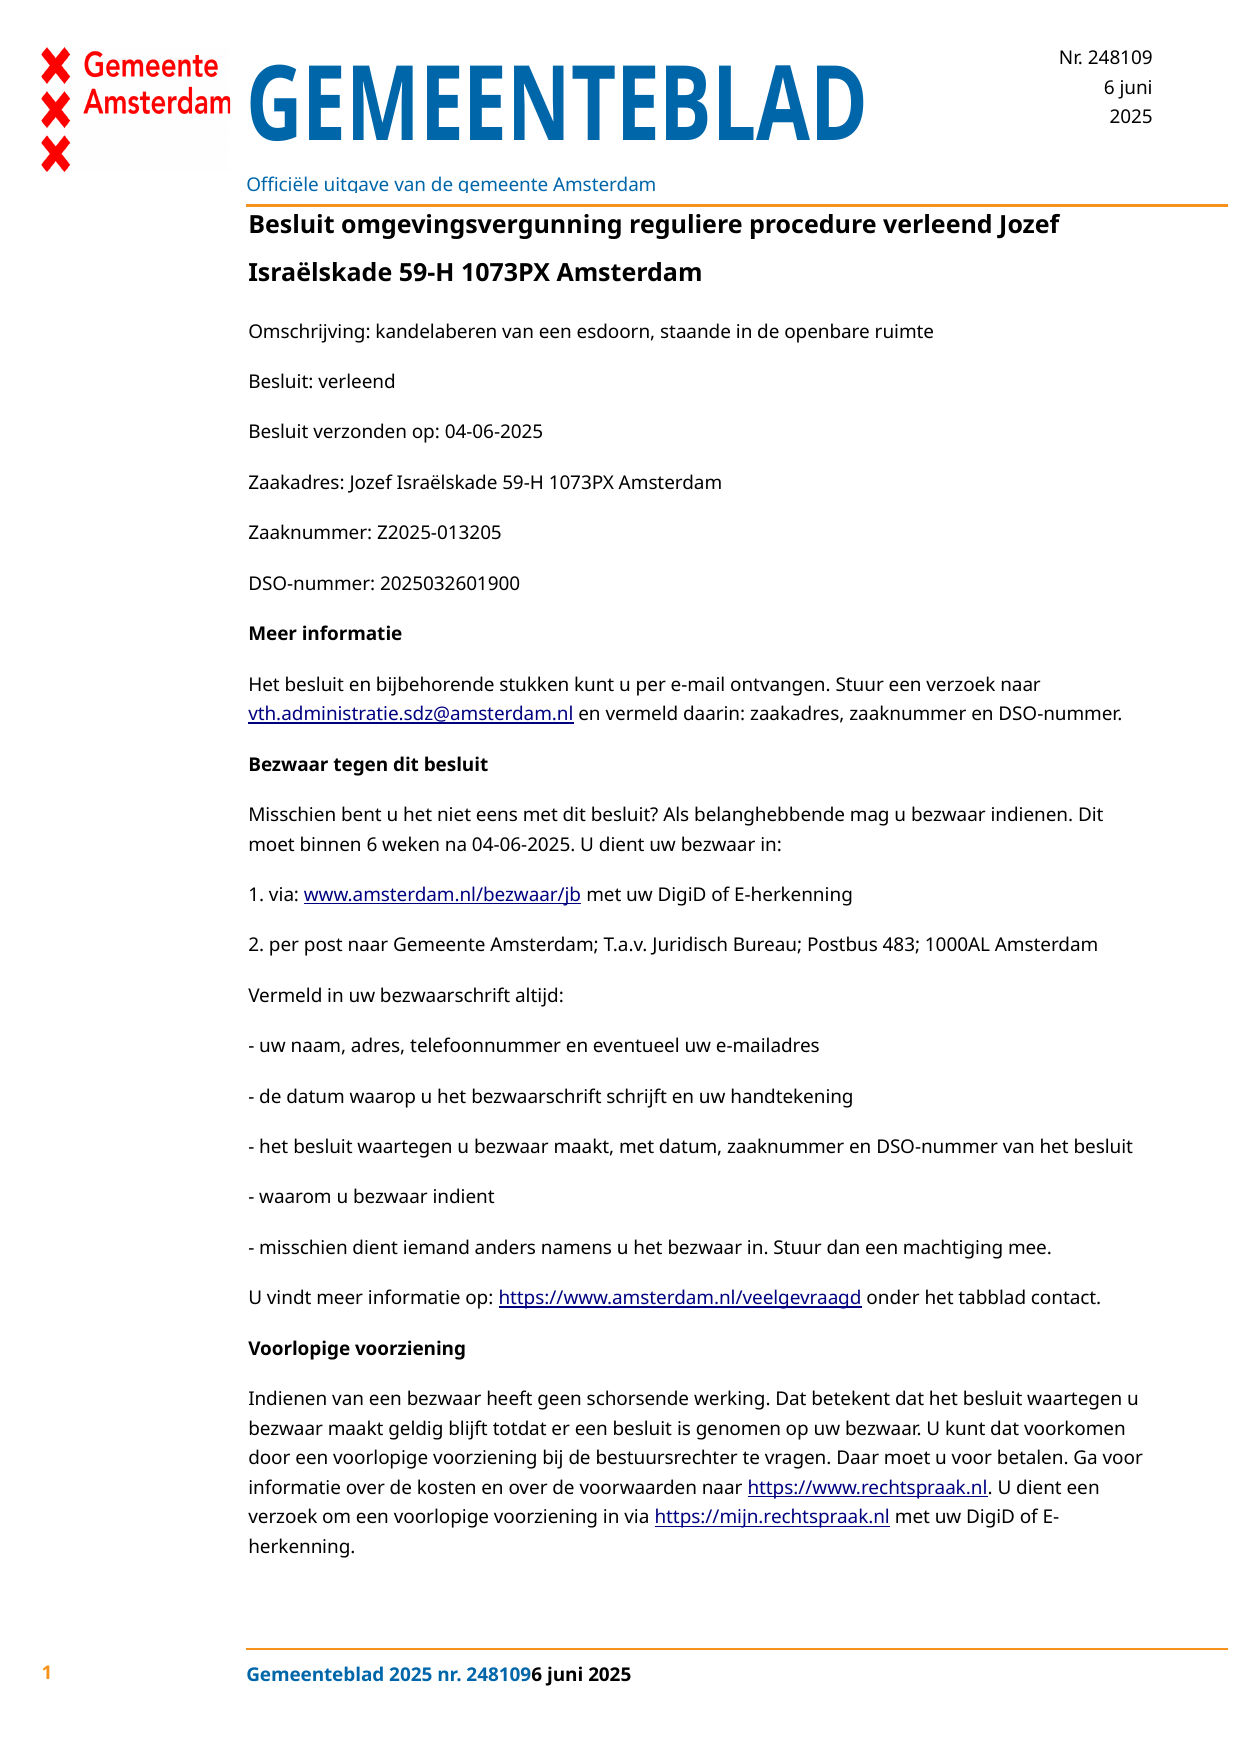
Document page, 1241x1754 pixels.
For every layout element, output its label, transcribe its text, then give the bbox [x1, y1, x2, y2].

text 1. via: www.amsterdam.nl/bezwaar/jb met uw DigiD of E-herkenning [248, 881, 1152, 907]
text Het besluit en bijbehorende stukken kunt u per e-mail ontvangen. Stuur een verzoek naar vth.administratie.sdz@amsterdam.nl en vermeld daarin: zaakadres, zaaknummer en DSO-nummer. [248, 671, 1152, 726]
text U vindt meer informatie op: https://www.amsterdam.nl/veelgevraagd onder het tabblad contact. [248, 1284, 1152, 1310]
text Bezwaar tegen dit besluit [248, 751, 1152, 777]
text DSO-nummer: 2025032601900 [248, 570, 1152, 596]
text Zaakadres: Jozef Israëlskade 59-H 1073PX Amsterdam [248, 469, 1152, 495]
text Vermeld in uw bezwaarschrift altijd: [248, 982, 1152, 1008]
text 2. per post naar Gemeente Amsterdam; T.a.v. Juridisch Bureau; Postbus 483; 1000AL Amsterdam [248, 932, 1152, 957]
text - waarom u bezwaar indient [248, 1184, 1152, 1209]
text Omschrijving: kandelaberen van een esdoorn, staande in de openbare ruimte [248, 318, 1152, 344]
picture [41, 47, 231, 172]
text Misschien bent u het niet eens met dit besluit? Als belanghebbende mag u bezwaar indienen. Dit moet binnen 6 weken na 04-06-2025. U dient uw bezwaar in: [248, 801, 1152, 857]
text - de datum waarop u het bezwaarschrift schrijft en uw handtekening [248, 1083, 1152, 1109]
text Voorlopige voorziening [248, 1335, 1152, 1361]
text Indienen van een bezwaar heeft geen schorsende werking. Dat betekent dat het besluit waartegen u bezwaar maakt geldig blijft totdat er een besluit is genomen op uw bezwaar. U kunt dat voorkomen door een voorlopige voorziening bij de bestuursrechter te vragen. Daar moet u voor betalen. Ga voor informatie over de kosten en over de voorwaarden naar https://www.rechtspraak.nl. U dient een verzoek om een voorlopige voorziening in via https://mijn.rechtspraak.nl met uw DigiD of E-herkenning. [248, 1385, 1152, 1559]
text Meer informatie [248, 620, 1152, 646]
text - misschien dient iemand anders namens u het bezwaar in. Stuur dan een machtiging mee. [248, 1234, 1152, 1260]
text - het besluit waartegen u bezwaar maakt, met datum, zaaknummer en DSO-nummer van het besluit [248, 1133, 1152, 1159]
text Zaaknummer: Z2025-013205 [248, 519, 1152, 545]
text Besluit: verleend [248, 368, 1152, 394]
text - uw naam, adres, telefoonnummer en eventueel uw e-mailadres [248, 1032, 1152, 1058]
text Besluit omgevingsvergunning reguliere procedure verleend Jozef Israëlskade 59-H 1073PX Amsterdam [248, 207, 1152, 288]
text Besluit verzonden op: 04-06-2025 [248, 419, 1152, 444]
